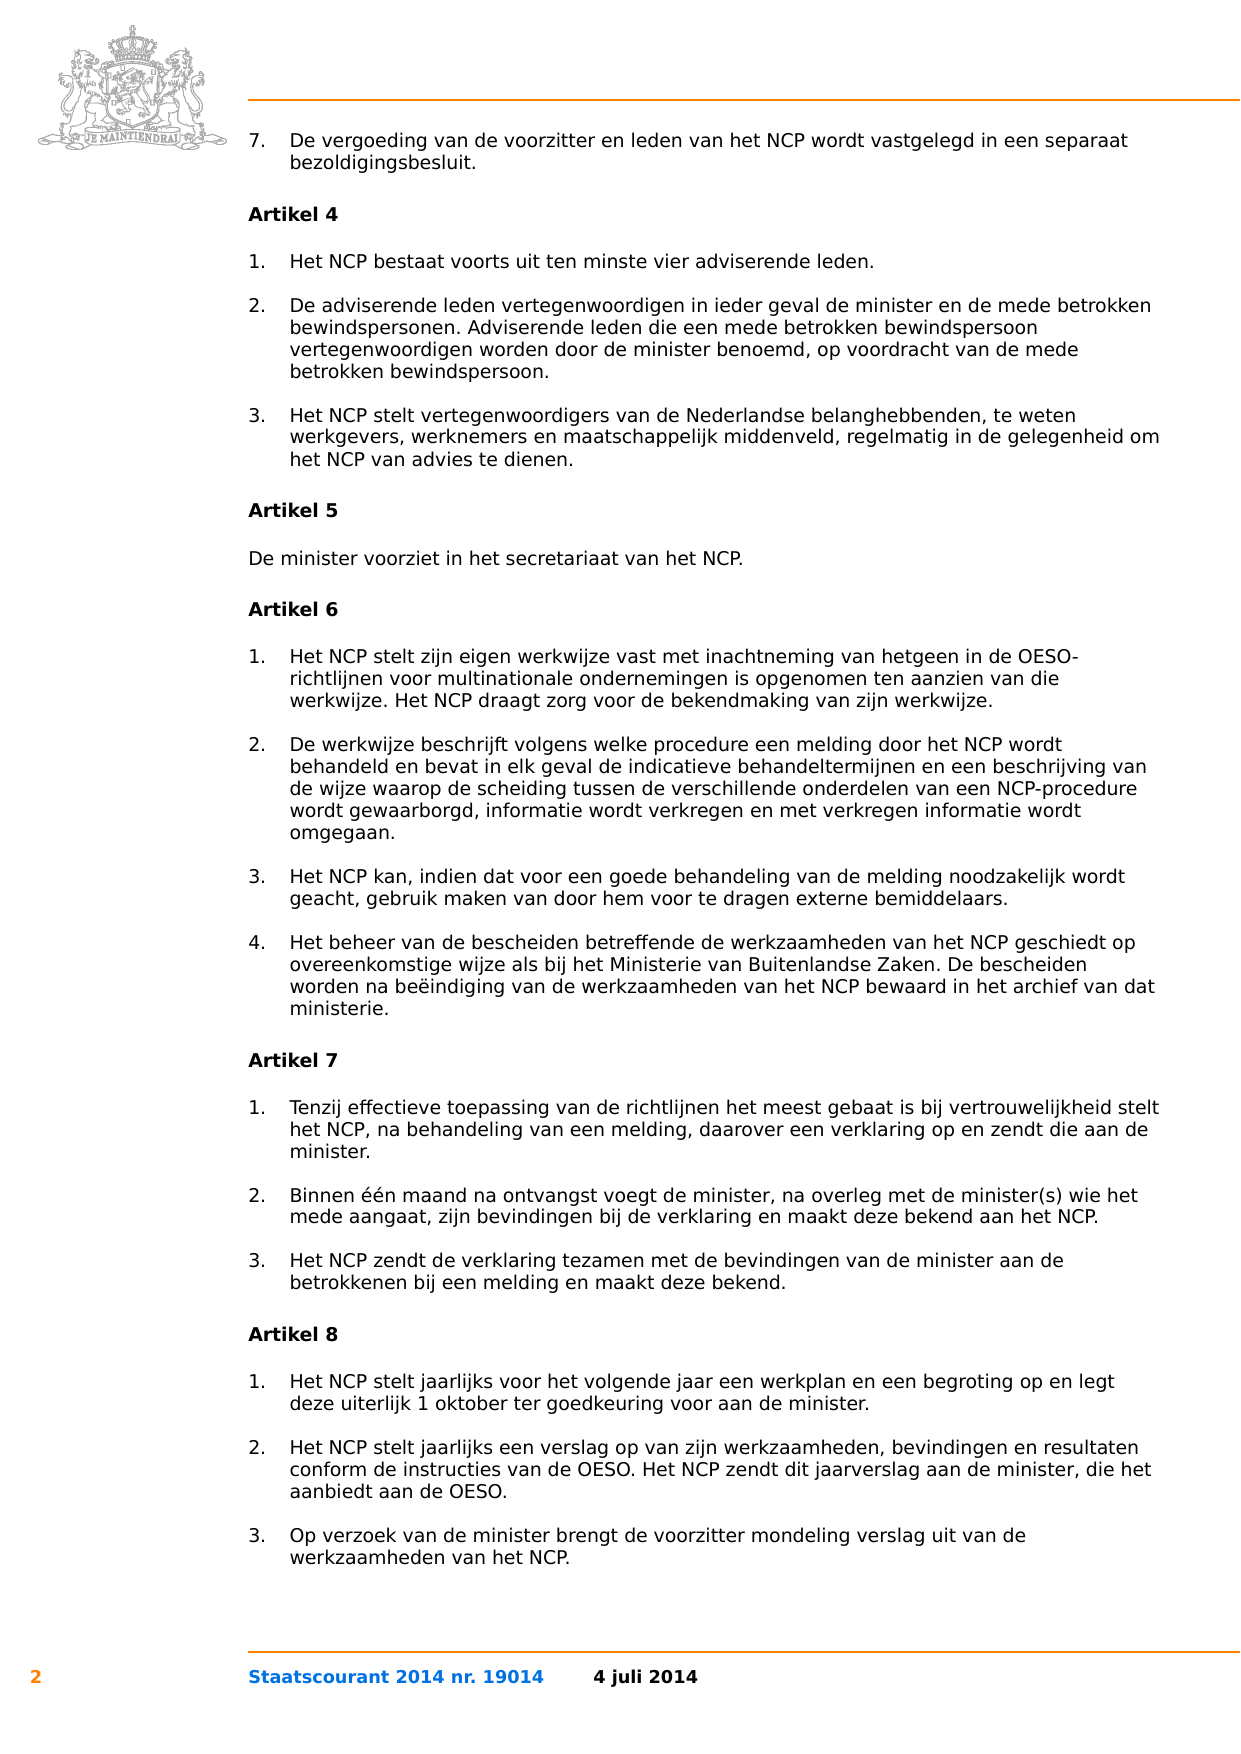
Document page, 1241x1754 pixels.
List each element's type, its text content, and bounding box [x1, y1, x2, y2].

subtitle Artikel 5 [248, 500, 1163, 522]
text 1. Het NCP stelt zijn eigen werkwijze vast met inachtneming van hetgeen in de OESO-richtlijnen voor multinationale ondernemingen is opgenomen ten aanzien van die werkwijze. Het NCP draagt zorg voor de bekendmaking van zijn werkwijze. [248, 646, 1163, 712]
picture [38, 25, 227, 150]
text 4. Het beheer van de bescheiden betreffende de werkzaamheden van het NCP geschiedt op overeenkomstige wijze als bij het Ministerie van Buitenlandse Zaken. De bescheiden worden na beëindiging van de werkzaamheden van het NCP bewaard in het archief van dat ministerie. [248, 932, 1163, 1020]
text 1. Tenzij effectieve toepassing van de richtlijnen het meest gebaat is bij vertrouwelijkheid stelt het NCP, na behandeling van een melding, daarover een verklaring op en zendt die aan de minister. [248, 1097, 1163, 1163]
subtitle Artikel 8 [248, 1324, 1163, 1346]
text 2. Binnen één maand na ontvangst voegt de minister, na overleg met de minister(s) wie het mede aangaat, zijn bevindingen bij de verklaring en maakt deze bekend aan het NCP. [248, 1184, 1163, 1228]
text 2. De werkwijze beschrijft volgens welke procedure een melding door het NCP wordt behandeld en bevat in elk geval de indicatieve behandeltermijnen en een beschrijving van de wijze waarop de scheiding tussen de verschillende onderdelen van een NCP-procedure wordt gewaarborgd, informatie wordt verkregen en met verkregen informatie wordt omgegaan. [248, 734, 1163, 844]
subtitle Artikel 6 [248, 599, 1163, 621]
text 3. Het NCP zendt de verklaring tezamen met de bevindingen van de minister aan de betrokkenen bij een melding en maakt deze bekend. [248, 1250, 1163, 1294]
text 1. Het NCP bestaat voorts uit ten minste vier adviserende leden. [248, 251, 1163, 273]
text 2. De adviserende leden vertegenwoordigen in ieder geval de minister en de mede betrokken bewindspersonen. Adviserende leden die een mede betrokken bewindspersoon vertegenwoordigen worden door de minister benoemd, op voordracht van de mede betrokken bewindspersoon. [248, 295, 1163, 383]
text 3. Op verzoek van de minister brengt de voorzitter mondeling verslag uit van de werkzaamheden van het NCP. [248, 1525, 1163, 1569]
text De minister voorziet in het secretariaat van het NCP. [248, 547, 1163, 569]
subtitle Artikel 4 [248, 204, 1163, 226]
subtitle Artikel 7 [248, 1050, 1163, 1072]
text 3. Het NCP stelt vertegenwoordigers van de Nederlandse belanghebbenden, te weten werkgevers, werknemers en maatschappelijk middenveld, regelmatig in de gelegenheid om het NCP van advies te dienen. [248, 404, 1163, 470]
text 7. De vergoeding van de voorzitter en leden van het NCP wordt vastgelegd in een separaat bezoldigingsbesluit. [248, 130, 1163, 174]
text 3. Het NCP kan, indien dat voor een goede behandeling van de melding noodzakelijk wordt geacht, gebruik maken van door hem voor te dragen externe bemiddelaars. [248, 866, 1163, 910]
text 2. Het NCP stelt jaarlijks een verslag op van zijn werkzaamheden, bevindingen en resultaten conform de instructies van de OESO. Het NCP zendt dit jaarverslag aan de minister, die het aanbiedt aan de OESO. [248, 1437, 1163, 1503]
text 1. Het NCP stelt jaarlijks voor het volgende jaar een werkplan en een begroting op en legt deze uiterlijk 1 oktober ter goedkeuring voor aan de minister. [248, 1371, 1163, 1415]
